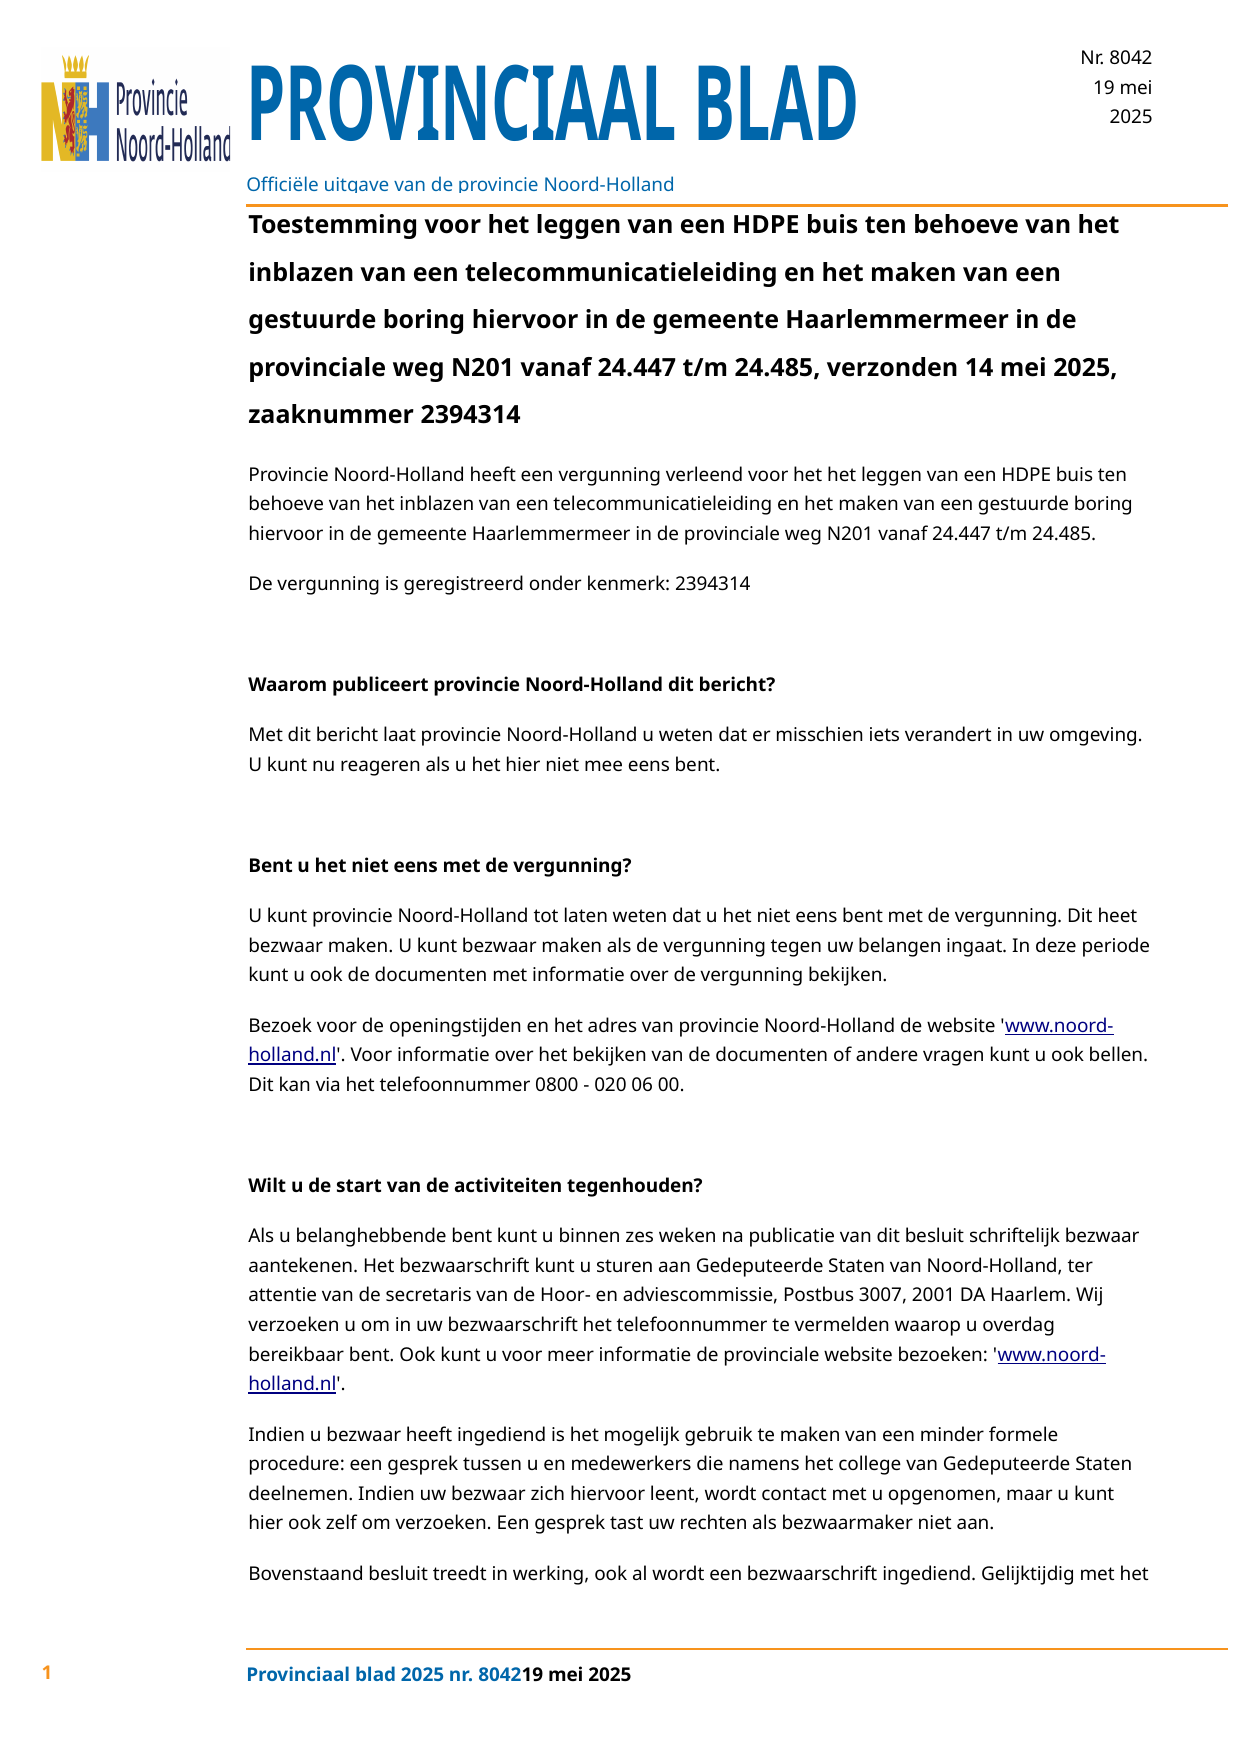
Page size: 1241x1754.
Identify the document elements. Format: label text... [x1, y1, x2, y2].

text Toestemming voor het leggen van een HDPE buis ten behoeve van het inblazen van een telecommunicatieleiding en het maken van een gestuurde boring hiervoor in de gemeente Haarlemmermeer in de provinciale weg N201 vanaf 24.447 t/m 24.485, verzonden 14 mei 2025, zaaknummer 2394314 [248, 207, 1152, 431]
text Als u belanghebbende bent kunt u binnen zes weken na publicatie van dit besluit schriftelijk bezwaar aantekenen. Het bezwaarschrift kunt u sturen aan Gedeputeerde Staten van Noord-Holland, ter attentie van de secretaris van de Hoor- en adviescommissie, Postbus 3007, 2001 DA Haarlem. Wij verzoeken u om in uw bezwaarschrift het telefoonnummer te vermelden waarop u overdag bereikbaar bent. Ook kunt u voor meer informatie de provinciale website bezoeken: 'www.noord-holland.nl'. [248, 1222, 1152, 1396]
text Indien u bezwaar heeft ingediend is het mogelijk gebruik te maken van een minder formele procedure: een gesprek tussen u en medewerkers die namens het college van Gedeputeerde Staten deelnemen. Indien uw bezwaar zich hiervoor leent, wordt contact met u opgenomen, maar u kunt hier ook zelf om verzoeken. Een gesprek tast uw rechten als bezwaarmaker niet aan. [248, 1421, 1152, 1535]
text Waarom publiceert provincie Noord-Holland dit bericht? [248, 671, 1152, 697]
text Bent u het niet eens met de vergunning? [248, 852, 1152, 878]
text Wilt u de start van de activiteiten tegenhouden? [248, 1172, 1152, 1198]
text U kunt provincie Noord-Holland tot laten weten dat u het niet eens bent met de vergunning. Dit heet bezwaar maken. U kunt bezwaar maken als de vergunning tegen uw belangen ingaat. In deze periode kunt u ook de documenten met informatie over de vergunning bekijken. [248, 902, 1152, 987]
text De vergunning is geregistreerd onder kenmerk: 2394314 [248, 570, 1152, 596]
text Bezoek voor de openingstijden en het adres van provincie Noord-Holland de website 'www.noord-holland.nl'. Voor informatie over het bekijken van de documenten of andere vragen kunt u ook bellen. Dit kan via het telefoonnummer 0800 - 020 06 00. [248, 1012, 1152, 1097]
text Provincie Noord-Holland heeft een vergunning verleend voor het het leggen van een HDPE buis ten behoeve van het inblazen van een telecommunicatieleiding en het maken van een gestuurde boring hiervoor in de gemeente Haarlemmermeer in de provinciale weg N201 vanaf 24.447 t/m 24.485. [248, 461, 1152, 546]
picture [41, 47, 231, 172]
text Bovenstaand besluit treedt in werking, ook al wordt een bezwaarschrift ingediend. Gelijktijdig met het [248, 1560, 1152, 1586]
text Met dit bericht laat provincie Noord-Holland u weten dat er misschien iets verandert in uw omgeving. U kunt nu reageren als u het hier niet mee eens bent. [248, 722, 1152, 777]
